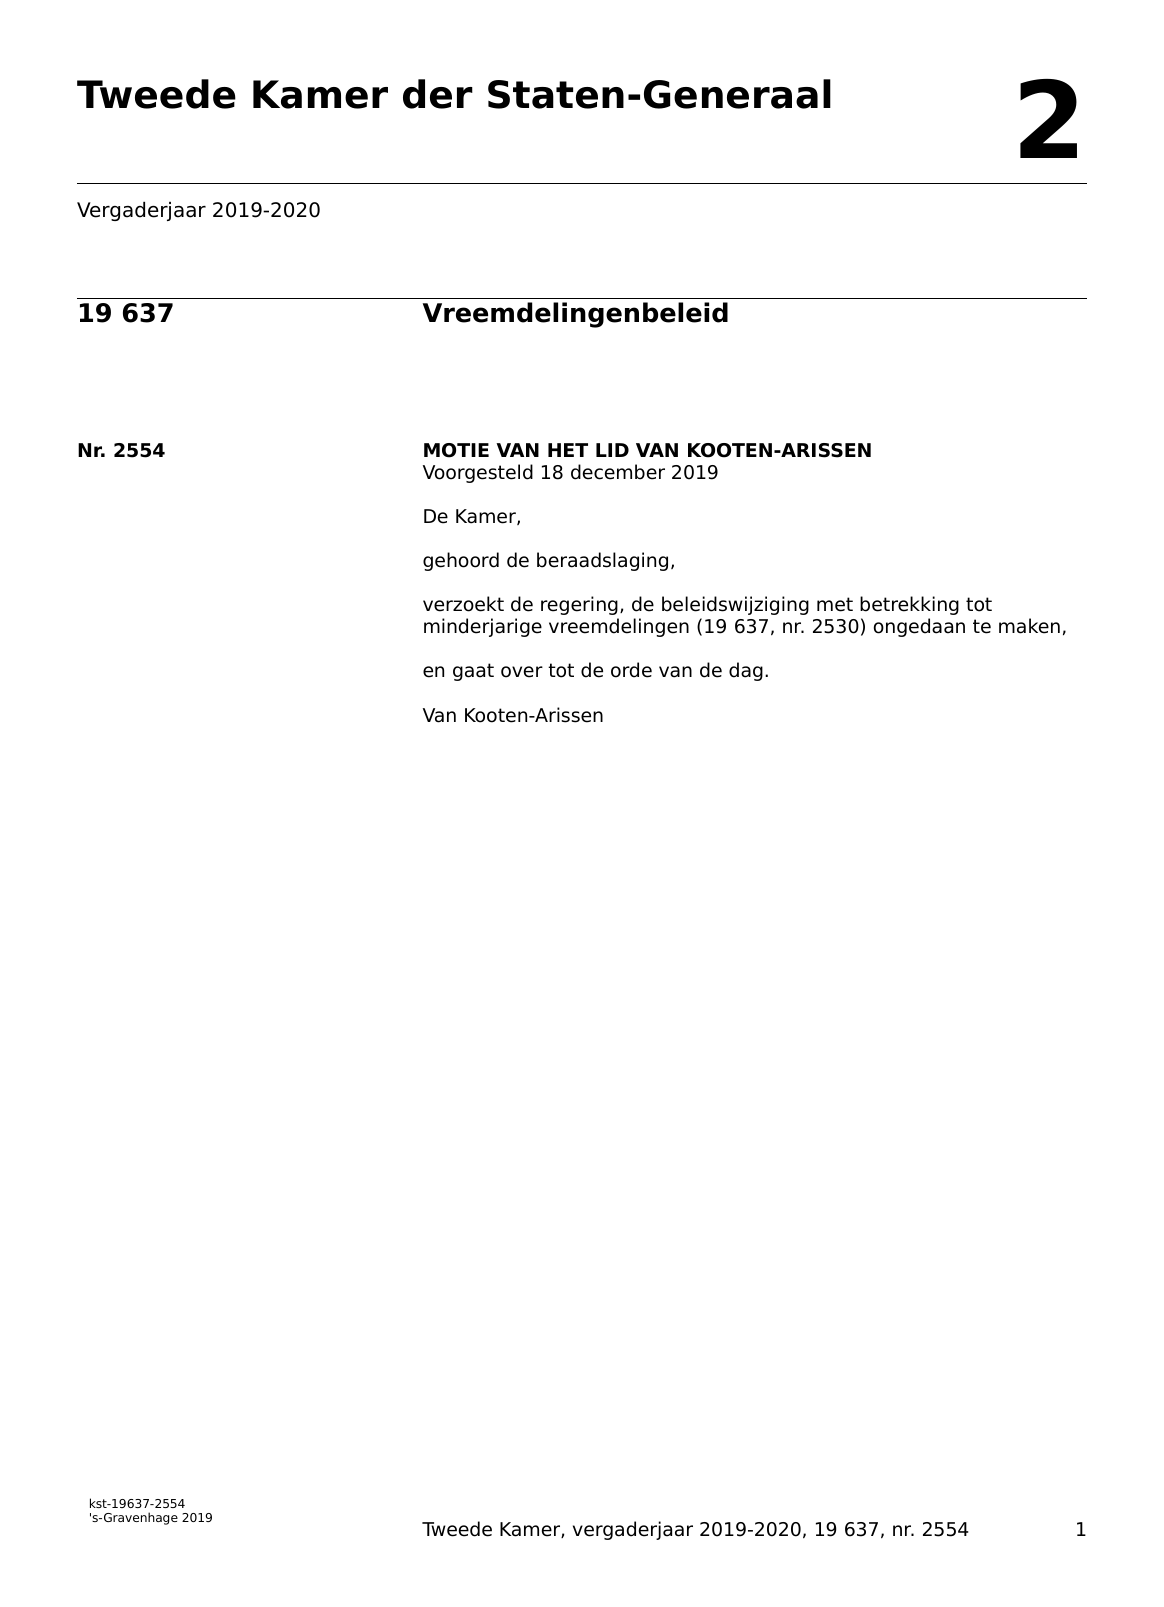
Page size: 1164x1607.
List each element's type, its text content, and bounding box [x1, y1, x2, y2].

text Van Kooten-Arissen [422, 704, 1087, 726]
text gehoord de beraadslaging, [422, 550, 1087, 572]
table_header Tweede Kamer der Staten-Generaal [77, 59, 886, 183]
text 's-Gravenhage 2019 [88, 1511, 323, 1525]
text kst-19637-2554 [88, 1497, 323, 1511]
text Voorgesteld 18 december 2019 [422, 462, 1087, 484]
table_header 2 [886, 59, 1087, 183]
text De Kamer, [422, 506, 1087, 528]
text verzoekt de regering, de beleidswijziging met betrekking tot minderjarige vreemdelingen (19 637, nr. 2530) ongedaan te maken, [422, 594, 1087, 638]
subtitle 19 637 Vreemdelingenbeleid [77, 299, 1087, 329]
subtitle Nr. 2554 MOTIE VAN HET LID VAN KOOTEN-ARISSEN [77, 440, 1087, 462]
table_cell Vergaderjaar 2019-2020 [77, 184, 1087, 298]
text en gaat over tot de orde van de dag. [422, 660, 1087, 682]
